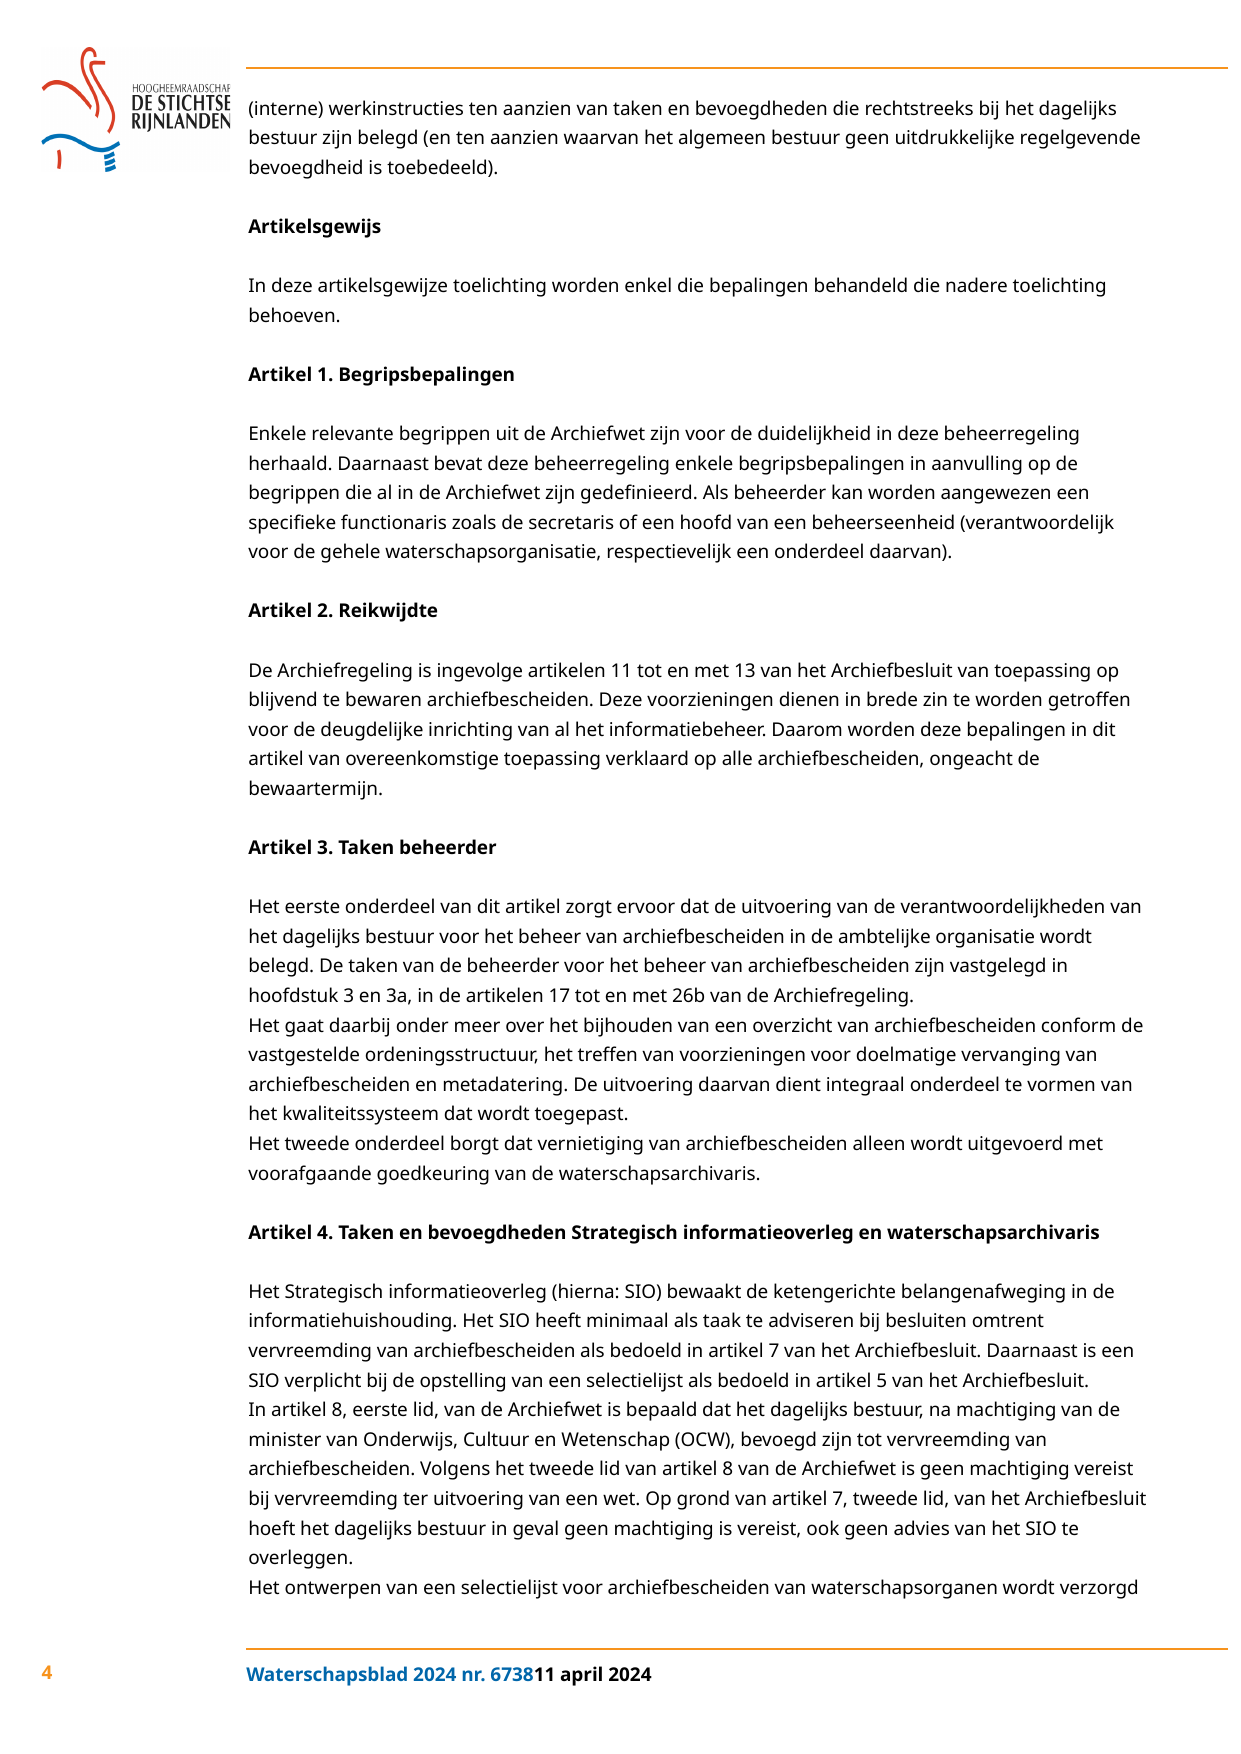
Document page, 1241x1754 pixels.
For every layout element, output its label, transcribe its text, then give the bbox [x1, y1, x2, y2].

text In deze artikelsgewijze toelichting worden enkel die bepalingen behandeld die nadere toelichting behoeven. [248, 272, 1152, 328]
text Het gaat daarbij onder meer over het bijhouden van een overzicht van archiefbescheiden conform de vastgestelde ordeningsstructuur, het treffen van voorzieningen voor doelmatige vervanging van archiefbescheiden en metadatering. De uitvoering daarvan dient integraal onderdeel te vormen van het kwaliteitssysteem dat wordt toegepast. [248, 1012, 1152, 1126]
text Artikel 2. Reikwijdte [248, 598, 1152, 623]
picture [41, 47, 231, 172]
text Het tweede onderdeel borgt dat vernietiging van archiefbescheiden alleen wordt uitgevoerd met voorafgaande goedkeuring van de waterschapsarchivaris. [248, 1130, 1152, 1186]
text De Archiefregeling is ingevolge artikelen 11 tot en met 13 van het Archiefbesluit van toepassing op blijvend te bewaren archiefbescheiden. Deze voorzieningen dienen in brede zin te worden getroffen voor de deugdelijke inrichting van al het informatiebeheer. Daarom worden deze bepalingen in dit artikel van overeenkomstige toepassing verklaard op alle archiefbescheiden, ongeacht de bewaartermijn. [248, 657, 1152, 801]
text Het ontwerpen van een selectielijst voor archiefbescheiden van waterschapsorganen wordt verzorgd [248, 1574, 1152, 1600]
text Enkele relevante begrippen uit de Archiefwet zijn voor de duidelijkheid in deze beheerregeling herhaald. Daarnaast bevat deze beheerregeling enkele begripsbepalingen in aanvulling op de begrippen die al in de Archiefwet zijn gedefinieerd. Als beheerder kan worden aangewezen een specifieke functionaris zoals de secretaris of een hoofd van een beheerseenheid (verantwoordelijk voor de gehele waterschapsorganisatie, respectievelijk een onderdeel daarvan). [248, 420, 1152, 564]
text Artikel 1. Begripsbepalingen [248, 361, 1152, 387]
text Artikel 4. Taken en bevoegdheden Strategisch informatieoverleg en waterschapsarchivaris [248, 1219, 1152, 1245]
text Het eerste onderdeel van dit artikel zorgt ervoor dat de uitvoering van de verantwoordelijkheden van het dagelijks bestuur voor het beheer van archiefbescheiden in de ambtelijke organisatie wordt belegd. De taken van de beheerder voor het beheer van archiefbescheiden zijn vastgelegd in hoofdstuk 3 en 3a, in de artikelen 17 tot en met 26b van de Archiefregeling. [248, 893, 1152, 1008]
text Artikelsgewijs [248, 213, 1152, 239]
text Het Strategisch informatieoverleg (hierna: SIO) bewaakt de ketengerichte belangenafweging in de informatiehuishouding. Het SIO heeft minimaal als taak te adviseren bij besluiten omtrent vervreemding van archiefbescheiden als bedoeld in artikel 7 van het Archiefbesluit. Daarnaast is een SIO verplicht bij de opstelling van een selectielijst als bedoeld in artikel 5 van het Archiefbesluit. [248, 1278, 1152, 1393]
text (interne) werkinstructies ten aanzien van taken en bevoegdheden die rechtstreeks bij het dagelijks bestuur zijn belegd (en ten aanzien waarvan het algemeen bestuur geen uitdrukkelijke regelgevende bevoegdheid is toebedeeld). [248, 95, 1152, 180]
text In artikel 8, eerste lid, van de Archiefwet is bepaald dat het dagelijks bestuur, na machtiging van de minister van Onderwijs, Cultuur en Wetenschap (OCW), bevoegd zijn tot vervreemding van archiefbescheiden. Volgens het tweede lid van artikel 8 van de Archiefwet is geen machtiging vereist bij vervreemding ter uitvoering van een wet. Op grond van artikel 7, tweede lid, van het Archiefbesluit hoeft het dagelijks bestuur in geval geen machtiging is vereist, ook geen advies van het SIO te overleggen. [248, 1396, 1152, 1570]
text Artikel 3. Taken beheerder [248, 834, 1152, 860]
